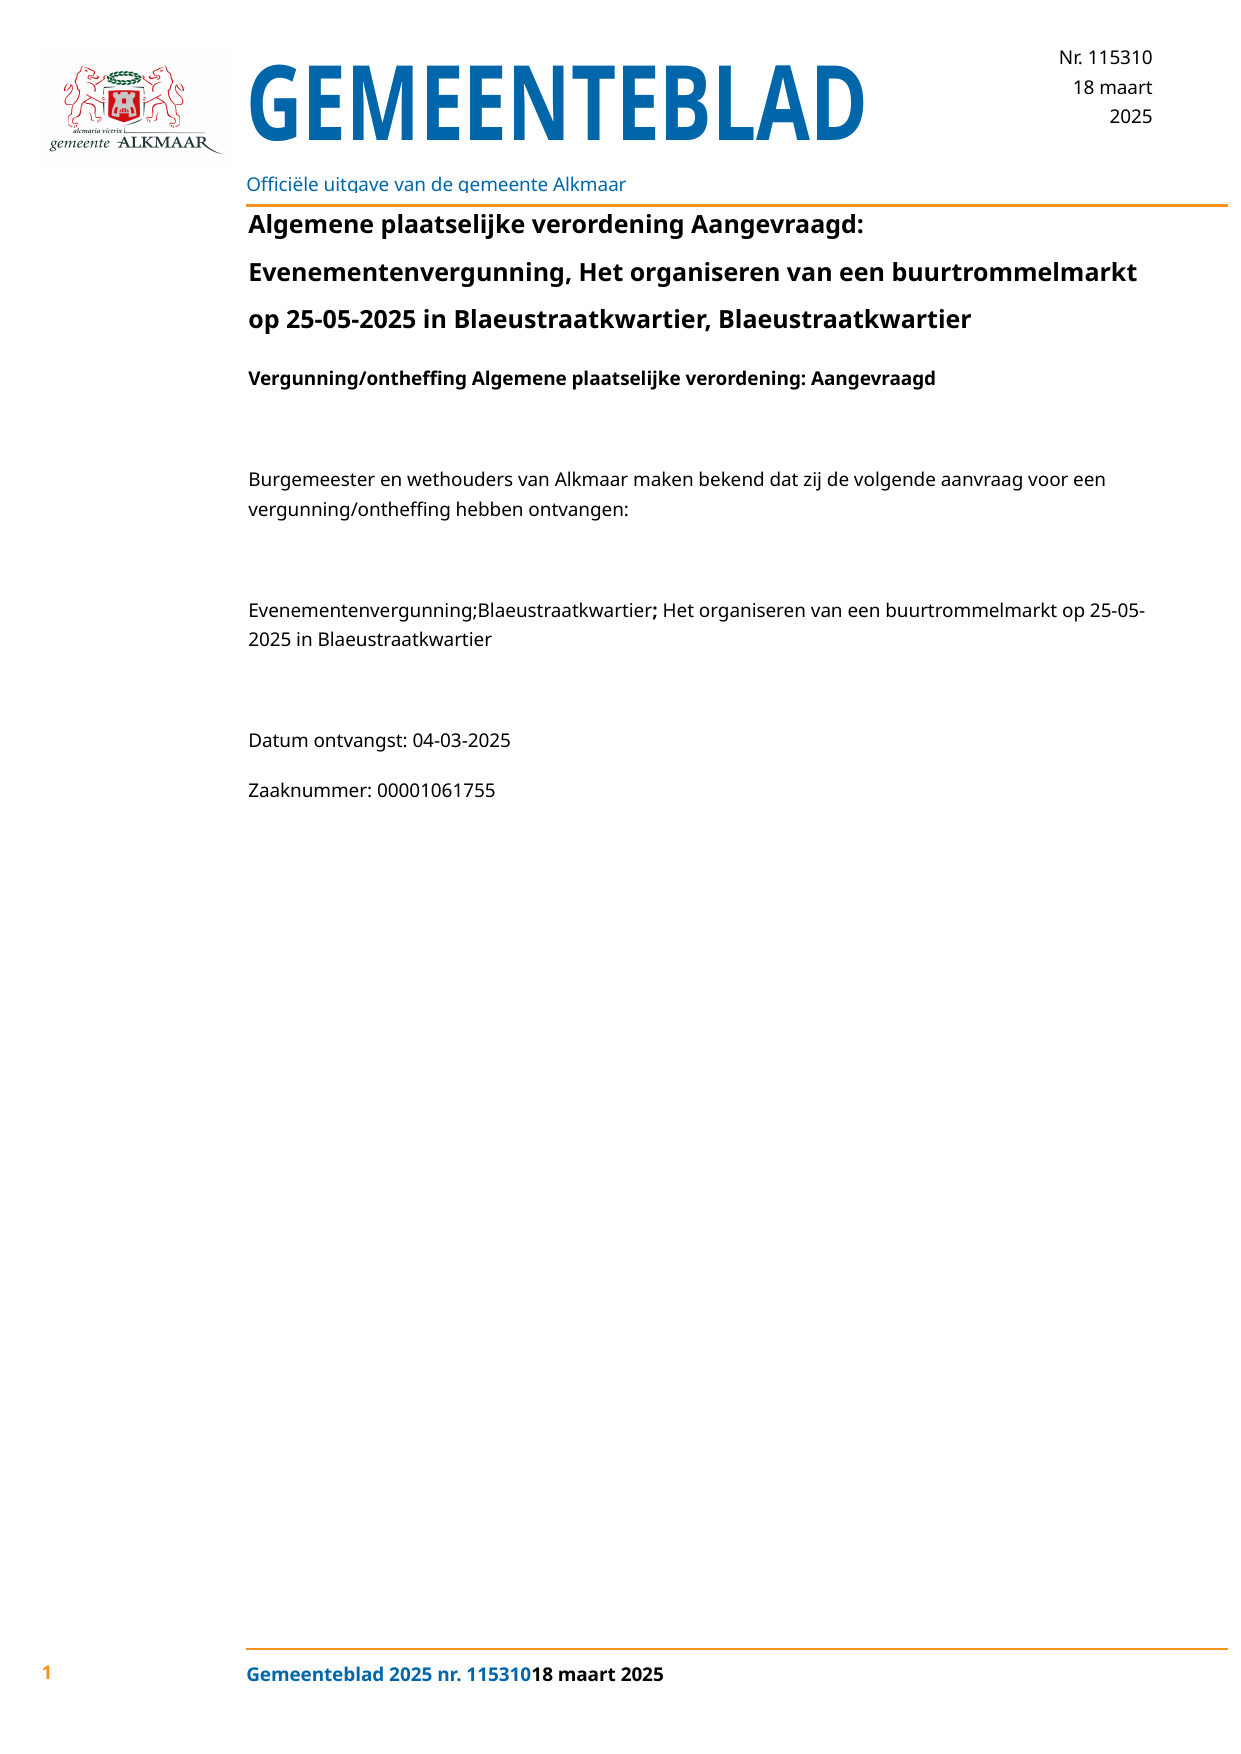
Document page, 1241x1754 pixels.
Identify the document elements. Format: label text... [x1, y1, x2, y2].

text Evenementenvergunning;Blaeustraatkwartier; Het organiseren van een buurtrommelmarkt op 25-05-2025 in Blaeustraatkwartier [248, 597, 1152, 652]
text Vergunning/ontheffing Algemene plaatselijke verordening: Aangevraagd [248, 366, 1152, 391]
picture [41, 47, 231, 172]
text Datum ontvangst: 04-03-2025 [248, 727, 1152, 753]
text Algemene plaatselijke verordening Aangevraagd: Evenementenvergunning, Het organiseren van een buurtrommelmarkt op 25-05-2025 in Blaeustraatkwartier, Blaeustraatkwartier [248, 207, 1152, 336]
text Burgemeester en wethouders van Alkmaar maken bekend dat zij de volgende aanvraag voor een vergunning/ontheffing hebben ontvangen: [248, 466, 1152, 522]
text Zaaknummer: 00001061755 [248, 778, 1152, 803]
